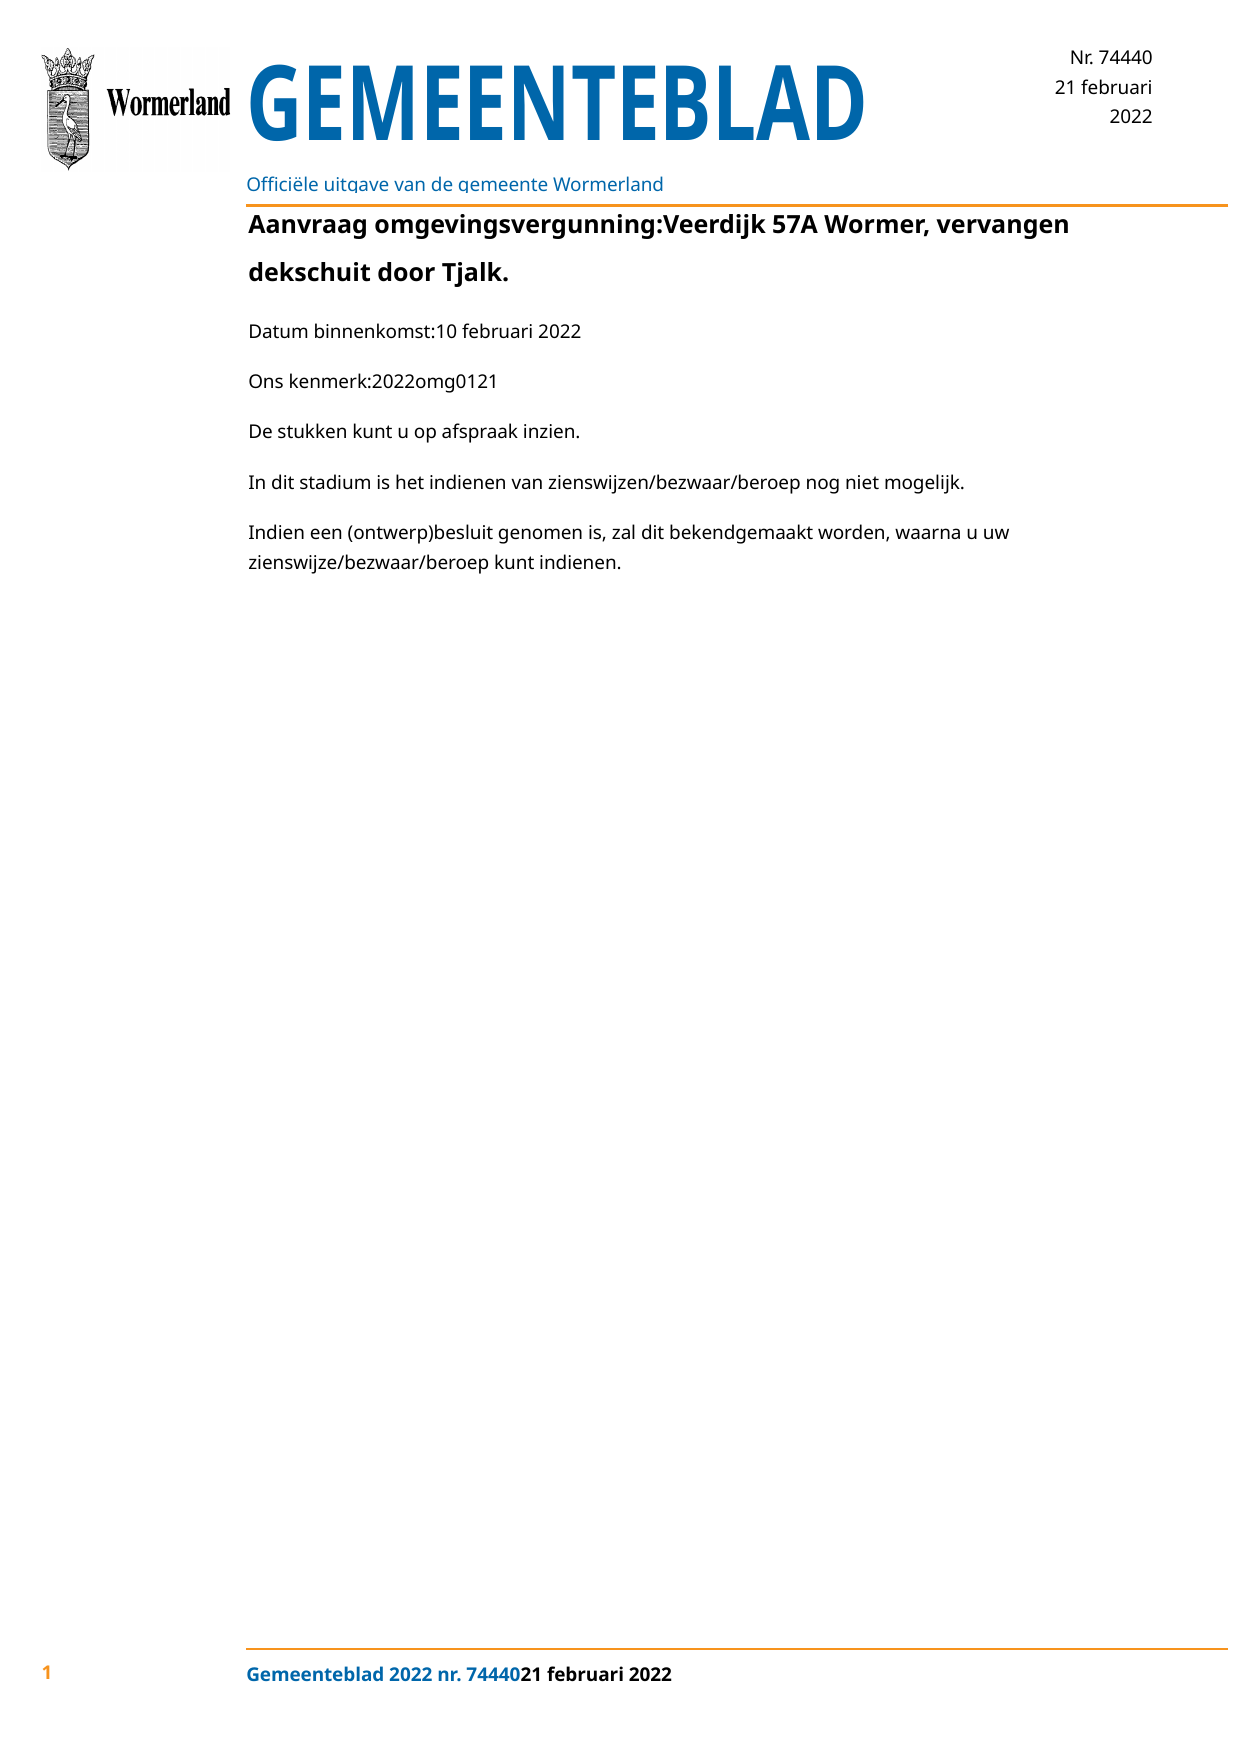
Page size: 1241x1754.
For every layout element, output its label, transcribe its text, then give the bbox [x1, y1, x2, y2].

text De stukken kunt u op afspraak inzien. [248, 419, 1152, 444]
text Datum binnenkomst:10 februari 2022 [248, 318, 1152, 344]
text Aanvraag omgevingsvergunning:Veerdijk 57A Wormer, vervangen dekschuit door Tjalk. [248, 207, 1152, 288]
text Ons kenmerk:2022omg0121 [248, 368, 1152, 394]
picture [41, 47, 231, 172]
text Indien een (ontwerp)besluit genomen is, zal dit bekendgemaakt worden, waarna u uw zienswijze/bezwaar/beroep kunt indienen. [248, 519, 1152, 575]
text In dit stadium is het indienen van zienswijzen/bezwaar/beroep nog niet mogelijk. [248, 469, 1152, 495]
